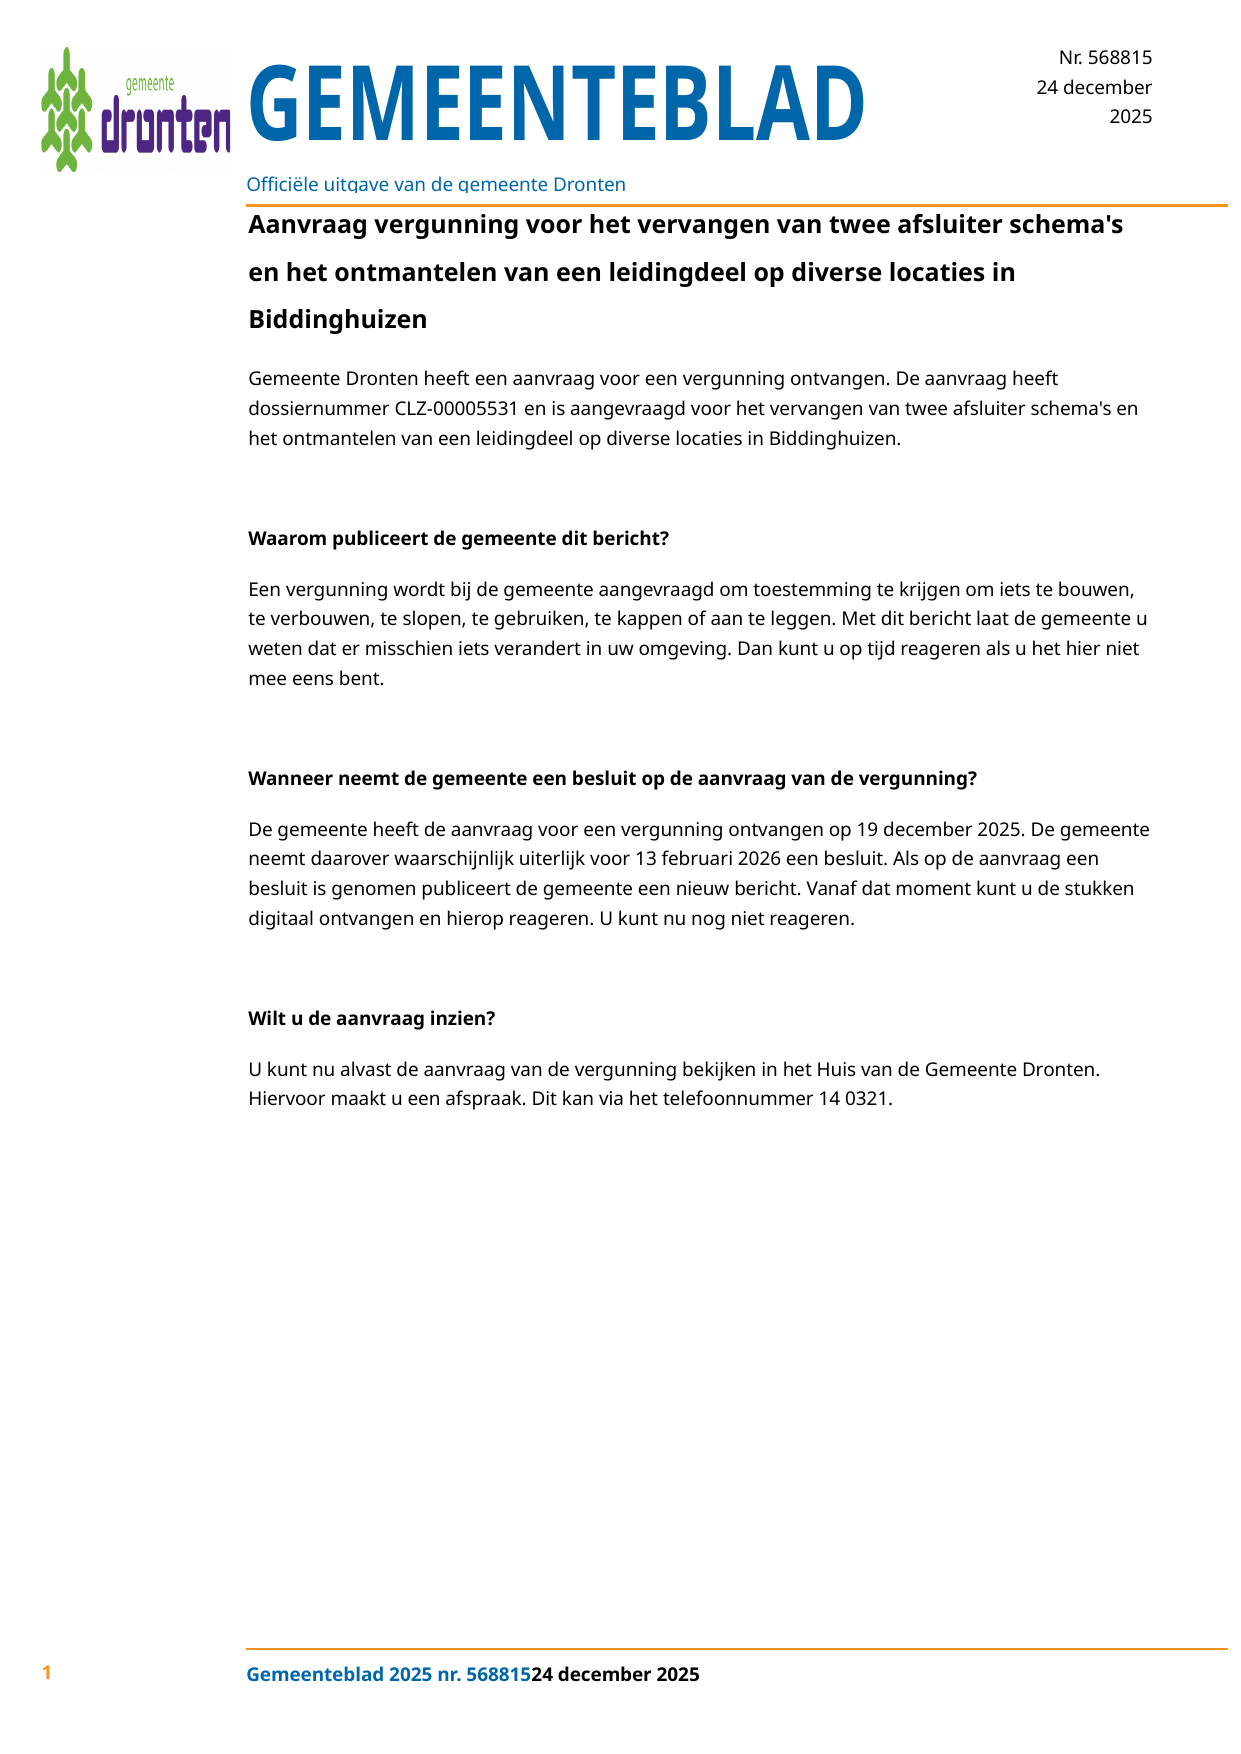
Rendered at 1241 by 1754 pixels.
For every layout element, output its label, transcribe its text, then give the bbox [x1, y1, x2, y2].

text Wilt u de aanvraag inzien? [248, 1006, 1152, 1031]
text Waarom publiceert de gemeente dit bericht? [248, 526, 1152, 551]
text De gemeente heeft de aanvraag voor een vergunning ontvangen op 19 december 2025. De gemeente neemt daarover waarschijnlijk uiterlijk voor 13 februari 2026 een besluit. Als op de aanvraag een besluit is genomen publiceert de gemeente een nieuw bericht. Vanaf dat moment kunt u de stukken digitaal ontvangen en hierop reageren. U kunt nu nog niet reageren. [248, 816, 1152, 930]
text Gemeente Dronten heeft een aanvraag voor een vergunning ontvangen. De aanvraag heeft dossiernummer CLZ-00005531 en is aangevraagd voor het vervangen van twee afsluiter schema's en het ontmantelen van een leidingdeel op diverse locaties in Biddinghuizen. [248, 366, 1152, 450]
picture [41, 47, 231, 172]
text U kunt nu alvast de aanvraag van de vergunning bekijken in het Huis van de Gemeente Dronten. Hiervoor maakt u een afspraak. Dit kan via het telefoonnummer 14 0321. [248, 1056, 1152, 1111]
text Een vergunning wordt bij de gemeente aangevraagd om toestemming te krijgen om iets te bouwen, te verbouwen, te slopen, te gebruiken, te kappen of aan te leggen. Met dit bericht laat de gemeente u weten dat er misschien iets verandert in uw omgeving. Dan kunt u op tijd reageren als u het hier niet mee eens bent. [248, 576, 1152, 690]
text Wanneer neemt de gemeente een besluit op de aanvraag van de vergunning? [248, 766, 1152, 791]
text Aanvraag vergunning voor het vervangen van twee afsluiter schema's en het ontmantelen van een leidingdeel op diverse locaties in Biddinghuizen [248, 207, 1152, 336]
